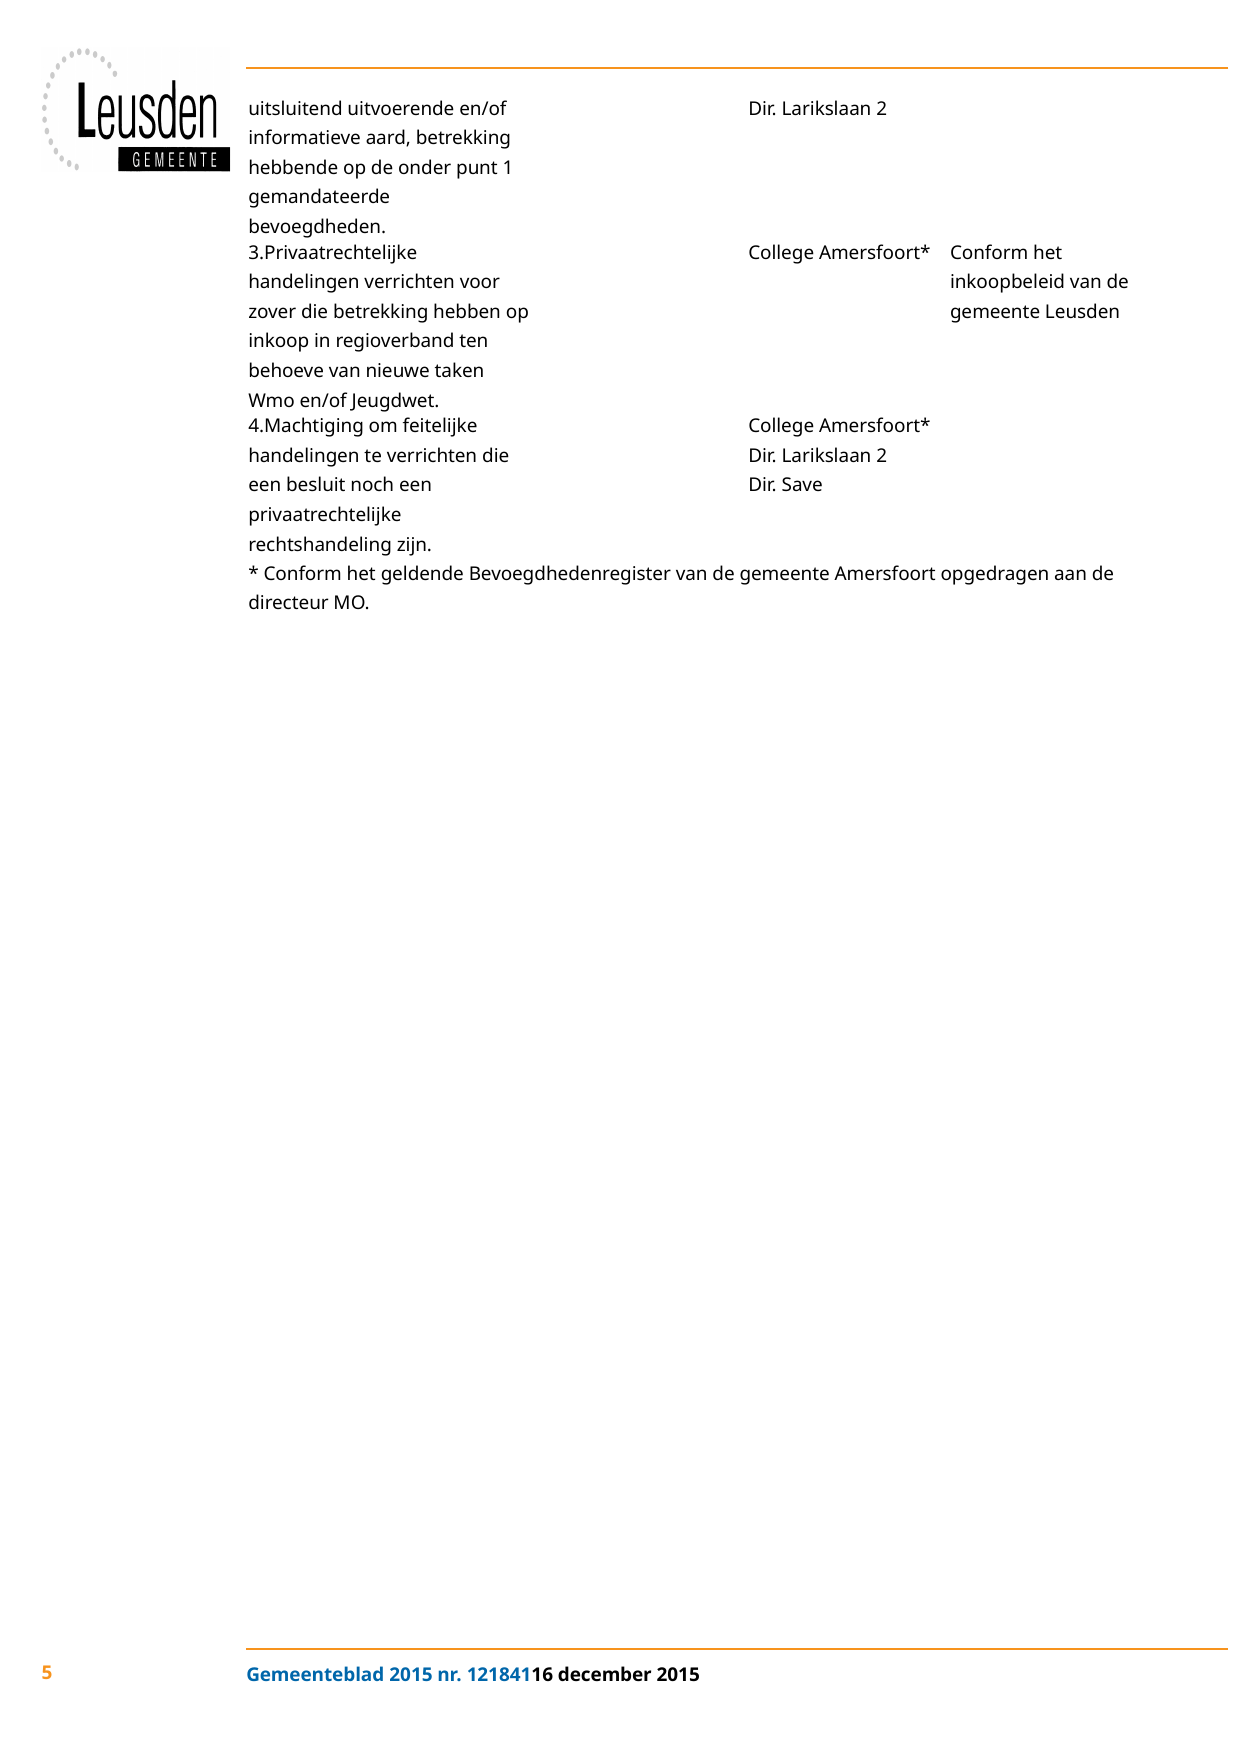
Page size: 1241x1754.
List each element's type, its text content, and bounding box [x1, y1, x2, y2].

table_cell College Amersfoort* Dir. Larikslaan 2 Dir. Save [748, 413, 950, 557]
table_cell [529, 413, 748, 557]
table_cell Conform het inkoopbeleid van de gemeente Leusden [950, 239, 1152, 412]
table_cell uitsluitend uitvoerende en/of informatieve aard, betrekking hebbende op de onder punt 1 gemandateerde bevoegdheden. [248, 95, 529, 239]
table_cell [529, 239, 748, 412]
text * Conform het geldende Bevoegdhedenregister van de gemeente Amersfoort opgedragen aan de directeur MO. [248, 560, 1152, 615]
table_cell [950, 413, 1152, 557]
table_cell [529, 95, 748, 239]
table_cell [950, 95, 1152, 239]
table_cell 4.Machtiging om feitelijke handelingen te verrichten die een besluit noch een privaatrechtelijke rechtshandeling zijn. [248, 413, 529, 557]
table_cell College Amersfoort* [748, 239, 950, 412]
table_cell Dir. Larikslaan 2 [748, 95, 950, 239]
table_cell 3.Privaatrechtelijke handelingen verrichten voor zover die betrekking hebben op inkoop in regioverband ten behoeve van nieuwe taken Wmo en/of Jeugdwet. [248, 239, 529, 412]
picture [41, 47, 231, 172]
